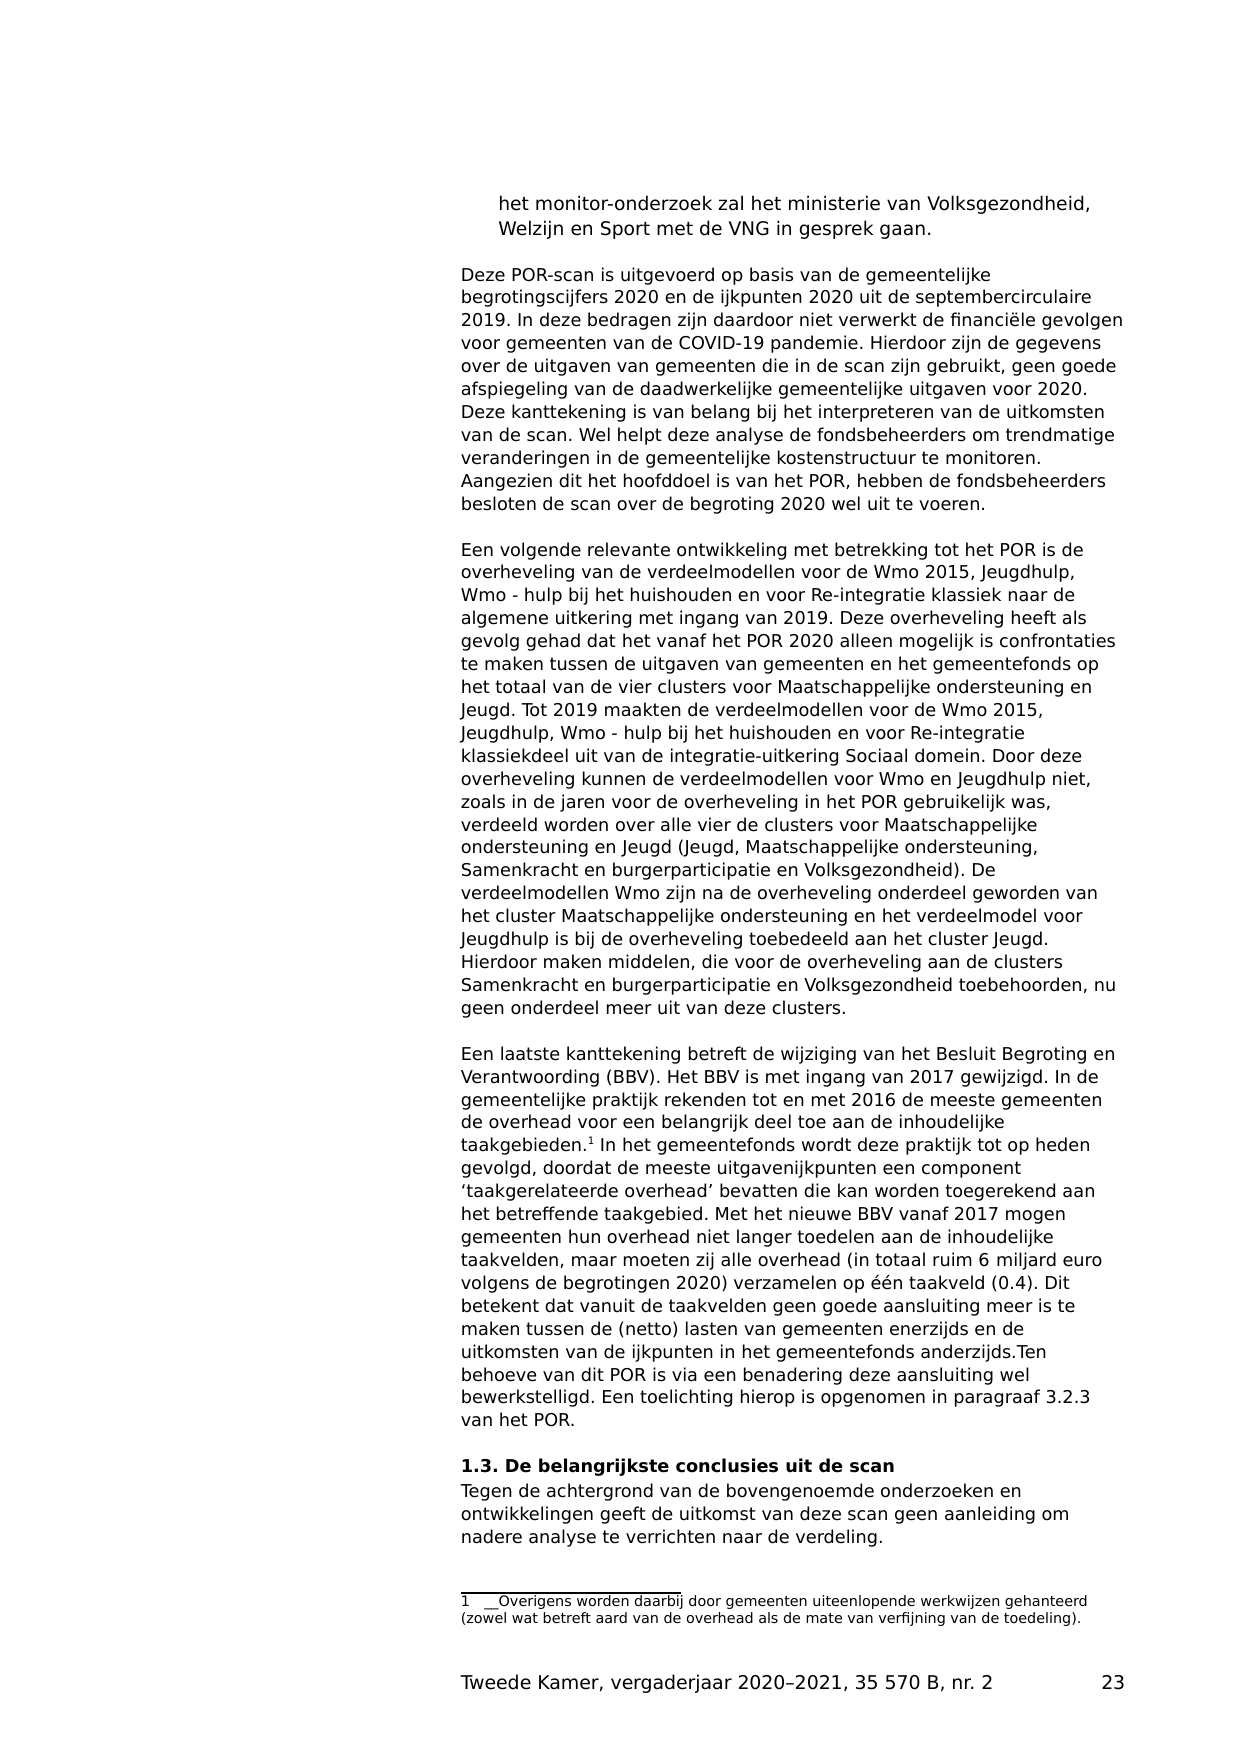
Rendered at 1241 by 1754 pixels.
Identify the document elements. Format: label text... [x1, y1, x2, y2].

text Tegen de achtergrond van de bovengenoemde onderzoeken en ontwikkelingen geeft de uitkomst van deze scan geen aanleiding om nadere analyse te verrichten naar de verdeling. [461, 1479, 1125, 1548]
text Deze POR-scan is uitgevoerd op basis van de gemeentelijke begrotingscijfers 2020 en de ijkpunten 2020 uit de septembercirculaire 2019. In deze bedragen zijn daardoor niet verwerkt de financiële gevolgen voor gemeenten van de COVID-19 pandemie. Hierdoor zijn de gegevens over de uitgaven van gemeenten die in de scan zijn gebruikt, geen goede afspiegeling van de daadwerkelijke gemeentelijke uitgaven voor 2020. Deze kanttekening is van belang bij het interpreteren van de uitkomsten van de scan. Wel helpt deze analyse de fondsbeheerders om trendmatige veranderingen in de gemeentelijke kostenstructuur te monitoren. Aangezien dit het hoofddoel is van het POR, hebben de fondsbeheerders besloten de scan over de begroting 2020 wel uit te voeren. [461, 263, 1125, 515]
list het monitor-onderzoek zal het ministerie van Volksgezondheid, Welzijn en Sport met de VNG in gesprek gaan. [461, 191, 1125, 241]
text ____Overigens worden daarbij door gemeenten uiteenlopende werkwijzen gehanteerd (zowel wat betreft aard van de overhead als de mate van verfijning van de toedeling). [461, 1593, 1125, 1627]
text Een laatste kanttekening betreft de wijziging van het Besluit Begroting en Verantwoording (BBV). Het BBV is met ingang van 2017 gewijzigd. In de gemeentelijke praktijk rekenden tot en met 2016 de meeste gemeenten de overhead voor een belangrijk deel toe aan de inhoudelijke taakgebieden. In het gemeentefonds wordt deze praktijk tot op heden gevolgd, doordat de meeste uitgavenijkpunten een component ‘taakgerelateerde overhead’ bevatten die kan worden toegerekend aan het betreffende taakgebied. Met het nieuwe BBV vanaf 2017 mogen gemeenten hun overhead niet langer toedelen aan de inhoudelijke taakvelden, maar moeten zij alle overhead (in totaal ruim 6 miljard euro volgens de begrotingen 2020) verzamelen op één taakveld (0.4). Dit betekent dat vanuit de taakvelden geen goede aansluiting meer is te maken tussen de (netto) lasten van gemeenten enerzijds en de uitkomsten van de ijkpunten in het gemeentefonds anderzijds.Ten behoeve van dit POR is via een benadering deze aansluiting wel bewerkstelligd. Een toelichting hierop is opgenomen in paragraaf 3.2.3 van het POR. [461, 1042, 1125, 1431]
text Een volgende relevante ontwikkeling met betrekking tot het POR is de overheveling van de verdeelmodellen voor de Wmo 2015, Jeugdhulp, Wmo - hulp bij het huishouden en voor Re-integratie klassiek naar de algemene uitkering met ingang van 2019. Deze overheveling heeft als gevolg gehad dat het vanaf het POR 2020 alleen mogelijk is confrontaties te maken tussen de uitgaven van gemeenten en het gemeentefonds op het totaal van de vier clusters voor Maatschappelijke ondersteuning en Jeugd. Tot 2019 maakten de verdeelmodellen voor de Wmo 2015, Jeugdhulp, Wmo - hulp bij het huishouden en voor Re-integratie klassiekdeel uit van de integratie-uitkering Sociaal domein. Door deze overheveling kunnen de verdeelmodellen voor Wmo en Jeugdhulp niet, zoals in de jaren voor de overheveling in het POR gebruikelijk was, verdeeld worden over alle vier de clusters voor Maatschappelijke ondersteuning en Jeugd (Jeugd, Maatschappelijke ondersteuning, Samenkracht en burgerparticipatie en Volksgezondheid). De verdeelmodellen Wmo zijn na de overheveling onderdeel geworden van het cluster Maatschappelijke ondersteuning en het verdeelmodel voor Jeugdhulp is bij de overheveling toebedeeld aan het cluster Jeugd. Hierdoor maken middelen, die voor de overheveling aan de clusters Samenkracht en burgerparticipatie en Volksgezondheid toebehoorden, nu geen onderdeel meer uit van deze clusters. [461, 538, 1125, 1019]
text 1.3. De belangrijkste conclusies uit de scan [461, 1454, 1125, 1477]
